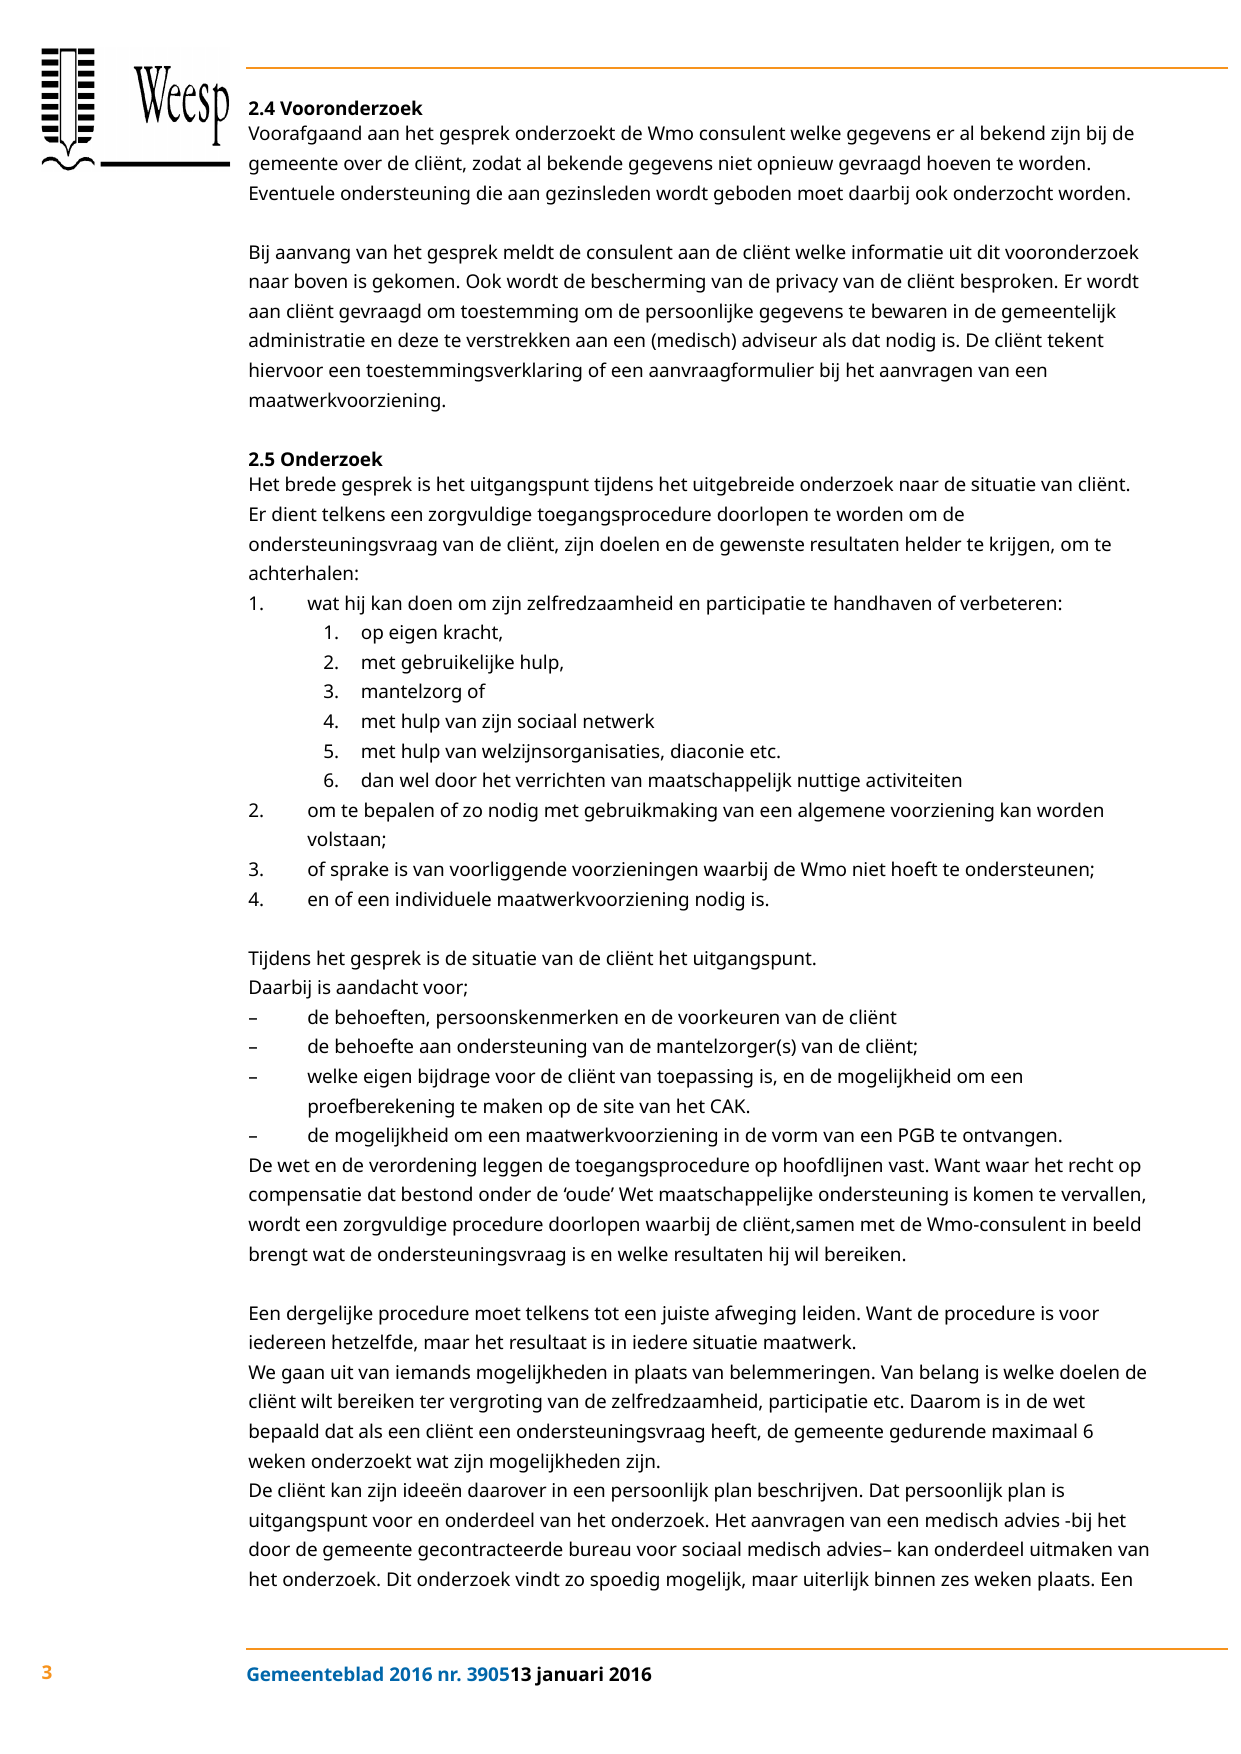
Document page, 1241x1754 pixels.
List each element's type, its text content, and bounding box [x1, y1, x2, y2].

list met hulp van zijn sociaal netwerk [323, 708, 1152, 734]
text De wet en de verordening leggen de toegangsprocedure op hoofdlijnen vast. Want waar het recht op compensatie dat bestond onder de ‘oude’ Wet maatschappelijke ondersteuning is komen te vervallen, wordt een zorgvuldige procedure doorlopen waarbij de cliënt,samen met de Wmo-consulent in beeld brengt wat de ondersteuningsvraag is en welke resultaten hij wil bereiken. [248, 1152, 1152, 1267]
list op eigen kracht, [323, 619, 1152, 645]
text Bij aanvang van het gesprek meldt de consulent aan de cliënt welke informatie uit dit vooronderzoek naar boven is gekomen. Ook wordt de bescherming van de privacy van de cliënt besproken. Er wordt aan cliënt gevraagd om toestemming om de persoonlijke gegevens te bewaren in de gemeentelijk administratie en deze te verstrekken aan een (medisch) adviseur als dat nodig is. De cliënt tekent hiervoor een toestemmingsverklaring of een aanvraagformulier bij het aanvragen van een maatwerkvoorziening. [248, 239, 1152, 412]
list mantelzorg of [323, 679, 1152, 704]
text Tijdens het gesprek is de situatie van de cliënt het uitgangspunt. [248, 945, 1152, 971]
list met gebruikelijke hulp, [323, 649, 1152, 675]
text Voorafgaand aan het gesprek onderzoekt de Wmo consulent welke gegevens er al bekend zijn bij de gemeente over de cliënt, zodat al bekende gegevens niet opnieuw gevraagd hoeven te worden. Eventuele ondersteuning die aan gezinsleden wordt geboden moet daarbij ook onderzocht worden. [248, 121, 1152, 205]
list welke eigen bijdrage voor de cliënt van toepassing is, en de mogelijkheid om een proefberekening te maken op de site van het CAK. [248, 1063, 1152, 1119]
list of sprake is van voorliggende voorzieningen waarbij de Wmo niet hoeft te ondersteunen; [248, 856, 1152, 882]
list om te bepalen of zo nodig met gebruikmaking van een algemene voorziening kan worden volstaan; [248, 797, 1152, 852]
list de behoeften, persoonskenmerken en de voorkeuren van de cliënt [248, 1004, 1152, 1030]
text 2.4 Vooronderzoek [248, 95, 1152, 121]
text Een dergelijke procedure moet telkens tot een juiste afweging leiden. Want de procedure is voor iedereen hetzelfde, maar het resultaat is in iedere situatie maatwerk. [248, 1300, 1152, 1355]
list wat hij kan doen om zijn zelfredzaamheid en participatie te handhaven of verbeteren: [248, 590, 1152, 616]
list en of een individuele maatwerkvoorziening nodig is. [248, 886, 1152, 912]
text Daarbij is aandacht voor; [248, 974, 1152, 1000]
list de behoefte aan ondersteuning van de mantelzorger(s) van de cliënt; [248, 1034, 1152, 1059]
text Het brede gesprek is het uitgangspunt tijdens het uitgebreide onderzoek naar de situatie van cliënt. Er dient telkens een zorgvuldige toegangsprocedure doorlopen te worden om de ondersteuningsvraag van de cliënt, zijn doelen en de gewenste resultaten helder te krijgen, om te achterhalen: [248, 472, 1152, 586]
text De cliënt kan zijn ideeën daarover in een persoonlijk plan beschrijven. Dat persoonlijk plan is uitgangspunt voor en onderdeel van het onderzoek. Het aanvragen van een medisch advies -bij het door de gemeente gecontracteerde bureau voor sociaal medisch advies– kan onderdeel uitmaken van het onderzoek. Dit onderzoek vindt zo spoedig mogelijk, maar uiterlijk binnen zes weken plaats. Een [248, 1477, 1152, 1592]
list met hulp van welzijnsorganisaties, diaconie etc. [323, 738, 1152, 764]
list de mogelijkheid om een maatwerkvoorziening in de vorm van een PGB te ontvangen. [248, 1122, 1152, 1148]
picture [41, 47, 231, 172]
text We gaan uit van iemands mogelijkheden in plaats van belemmeringen. Van belang is welke doelen de cliënt wilt bereiken ter vergroting van de zelfredzaamheid, participatie etc. Daarom is in de wet bepaald dat als een cliënt een ondersteuningsvraag heeft, de gemeente gedurende maximaal 6 weken onderzoekt wat zijn mogelijkheden zijn. [248, 1359, 1152, 1474]
list dan wel door het verrichten van maatschappelijk nuttige activiteiten [323, 767, 1152, 793]
text 2.5 Onderzoek [248, 446, 1152, 472]
